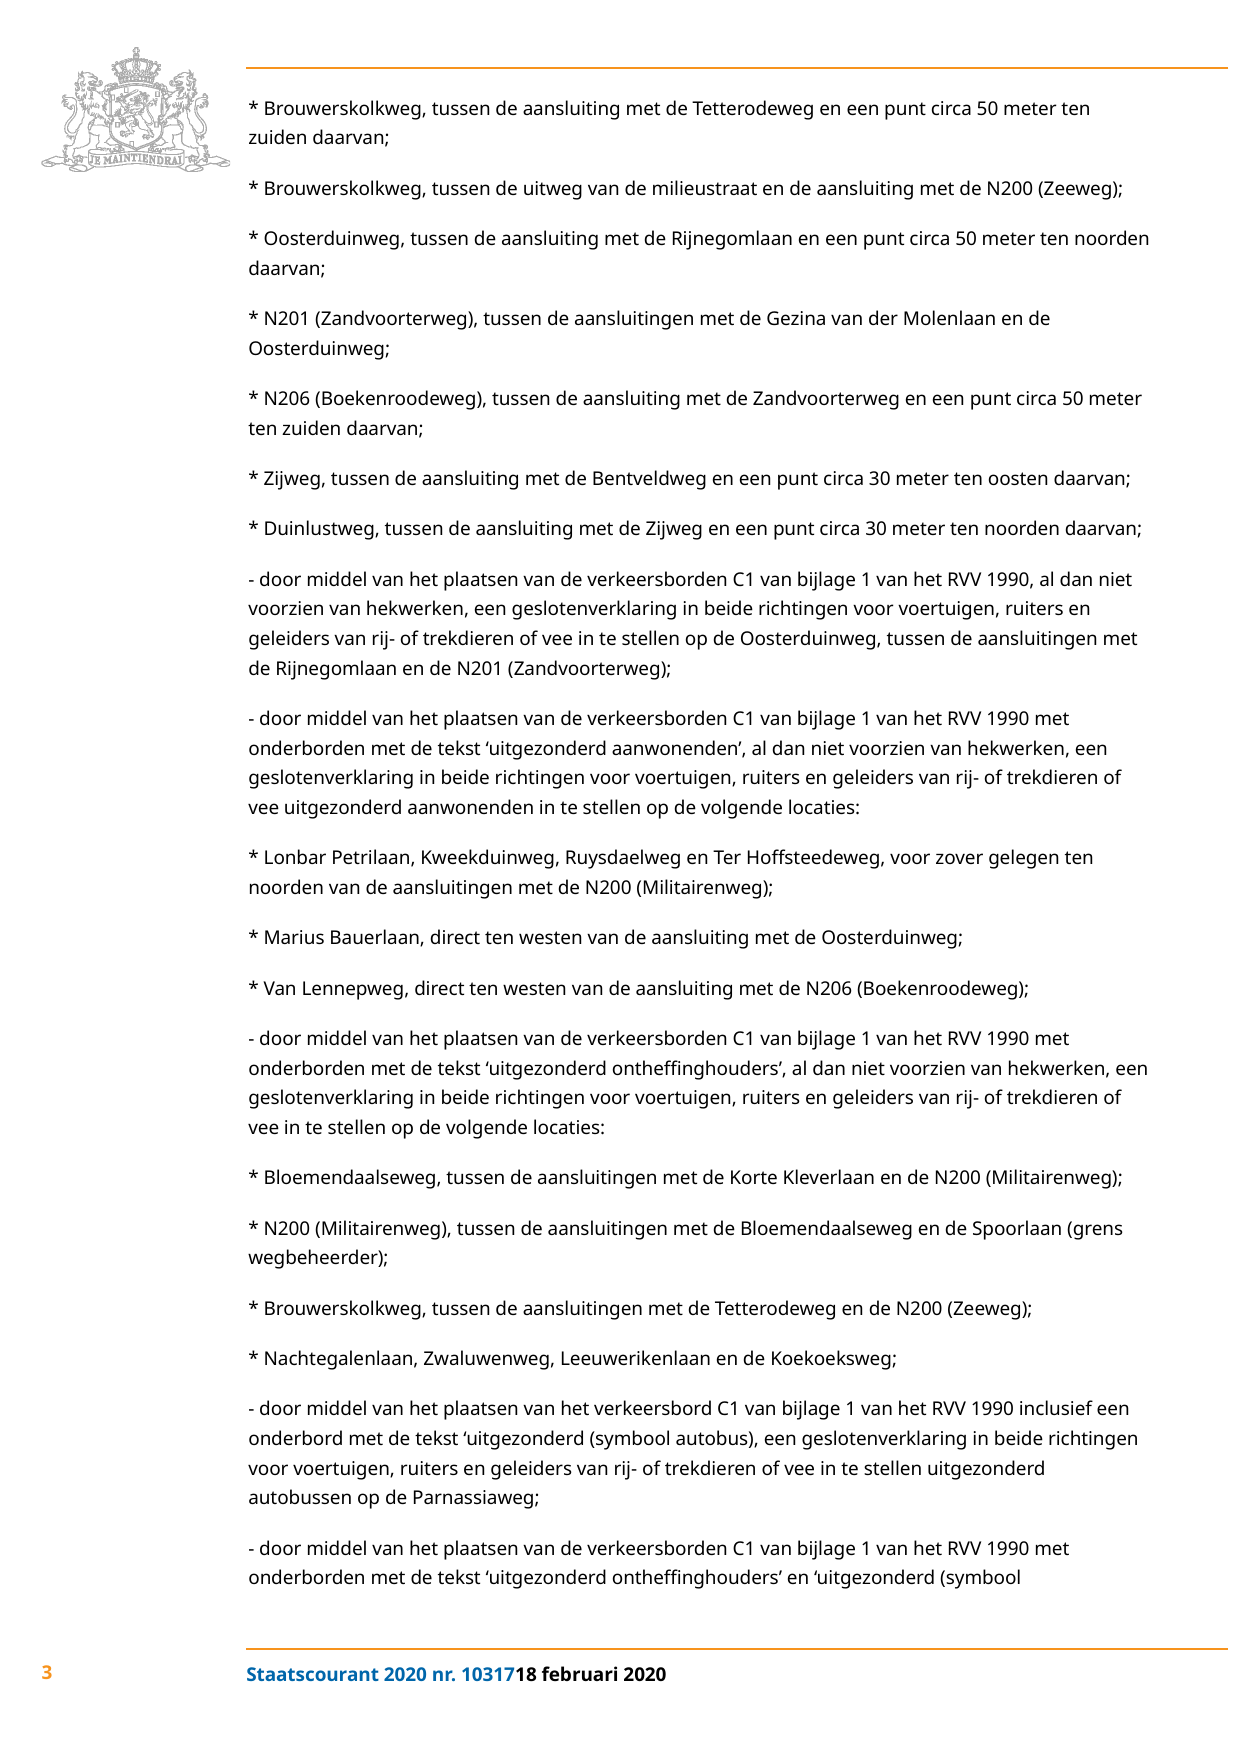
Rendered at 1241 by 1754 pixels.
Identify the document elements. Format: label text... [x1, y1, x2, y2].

text - door middel van het plaatsen van de verkeersborden C1 van bijlage 1 van het RVV 1990 met onderborden met de tekst ‘uitgezonderd aanwonenden’, al dan niet voorzien van hekwerken, een geslotenverklaring in beide richtingen voor voertuigen, ruiters en geleiders van rij- of trekdieren of vee uitgezonderd aanwonenden in te stellen op de volgende locaties: [248, 705, 1152, 820]
text * Brouwerskolkweg, tussen de aansluiting met de Tetterodeweg en een punt circa 50 meter ten zuiden daarvan; [248, 95, 1152, 150]
text * Nachtegalenlaan, Zwaluwenweg, Leeuwerikenlaan en de Koekoeksweg; [248, 1345, 1152, 1371]
picture [41, 47, 231, 172]
text * Duinlustweg, tussen de aansluiting met de Zijweg en een punt circa 30 meter ten noorden daarvan; [248, 516, 1152, 541]
text * N200 (Militairenweg), tussen de aansluitingen met de Bloemendaalseweg en de Spoorlaan (grens wegbeheerder); [248, 1215, 1152, 1270]
text - door middel van het plaatsen van de verkeersborden C1 van bijlage 1 van het RVV 1990 met onderborden met de tekst ‘uitgezonderd ontheffinghouders’, al dan niet voorzien van hekwerken, een geslotenverklaring in beide richtingen voor voertuigen, ruiters en geleiders van rij- of trekdieren of vee in te stellen op de volgende locaties: [248, 1025, 1152, 1140]
text * Bloemendaalseweg, tussen de aansluitingen met de Korte Kleverlaan en de N200 (Militairenweg); [248, 1164, 1152, 1190]
text - door middel van het plaatsen van de verkeersborden C1 van bijlage 1 van het RVV 1990, al dan niet voorzien van hekwerken, een geslotenverklaring in beide richtingen voor voertuigen, ruiters en geleiders van rij- of trekdieren of vee in te stellen op de Oosterduinweg, tussen de aansluitingen met de Rijnegomlaan en de N201 (Zandvoorterweg); [248, 566, 1152, 681]
text * Lonbar Petrilaan, Kweekduinweg, Ruysdaelweg en Ter Hoffsteedeweg, voor zover gelegen ten noorden van de aansluitingen met de N200 (Militairenweg); [248, 844, 1152, 900]
text * N206 (Boekenroodeweg), tussen de aansluiting met de Zandvoorterweg en een punt circa 50 meter ten zuiden daarvan; [248, 385, 1152, 441]
text * Brouwerskolkweg, tussen de uitweg van de milieustraat en de aansluiting met de N200 (Zeeweg); [248, 175, 1152, 201]
text - door middel van het plaatsen van de verkeersborden C1 van bijlage 1 van het RVV 1990 met onderborden met de tekst ‘uitgezonderd ontheffinghouders’ en ‘uitgezonderd (symbool [248, 1535, 1152, 1590]
text * Van Lennepweg, direct ten westen van de aansluiting met de N206 (Boekenroodeweg); [248, 975, 1152, 1001]
text * Oosterduinweg, tussen de aansluiting met de Rijnegomlaan en een punt circa 50 meter ten noorden daarvan; [248, 225, 1152, 281]
text * N201 (Zandvoorterweg), tussen de aansluitingen met de Gezina van der Molenlaan en de Oosterduinweg; [248, 305, 1152, 361]
text - door middel van het plaatsen van het verkeersbord C1 van bijlage 1 van het RVV 1990 inclusief een onderbord met de tekst ‘uitgezonderd (symbool autobus), een geslotenverklaring in beide richtingen voor voertuigen, ruiters en geleiders van rij- of trekdieren of vee in te stellen uitgezonderd autobussen op de Parnassiaweg; [248, 1396, 1152, 1510]
text * Brouwerskolkweg, tussen de aansluitingen met de Tetterodeweg en de N200 (Zeeweg); [248, 1295, 1152, 1321]
text * Marius Bauerlaan, direct ten westen van de aansluiting met de Oosterduinweg; [248, 924, 1152, 950]
text * Zijweg, tussen de aansluiting met de Bentveldweg en een punt circa 30 meter ten oosten daarvan; [248, 465, 1152, 491]
